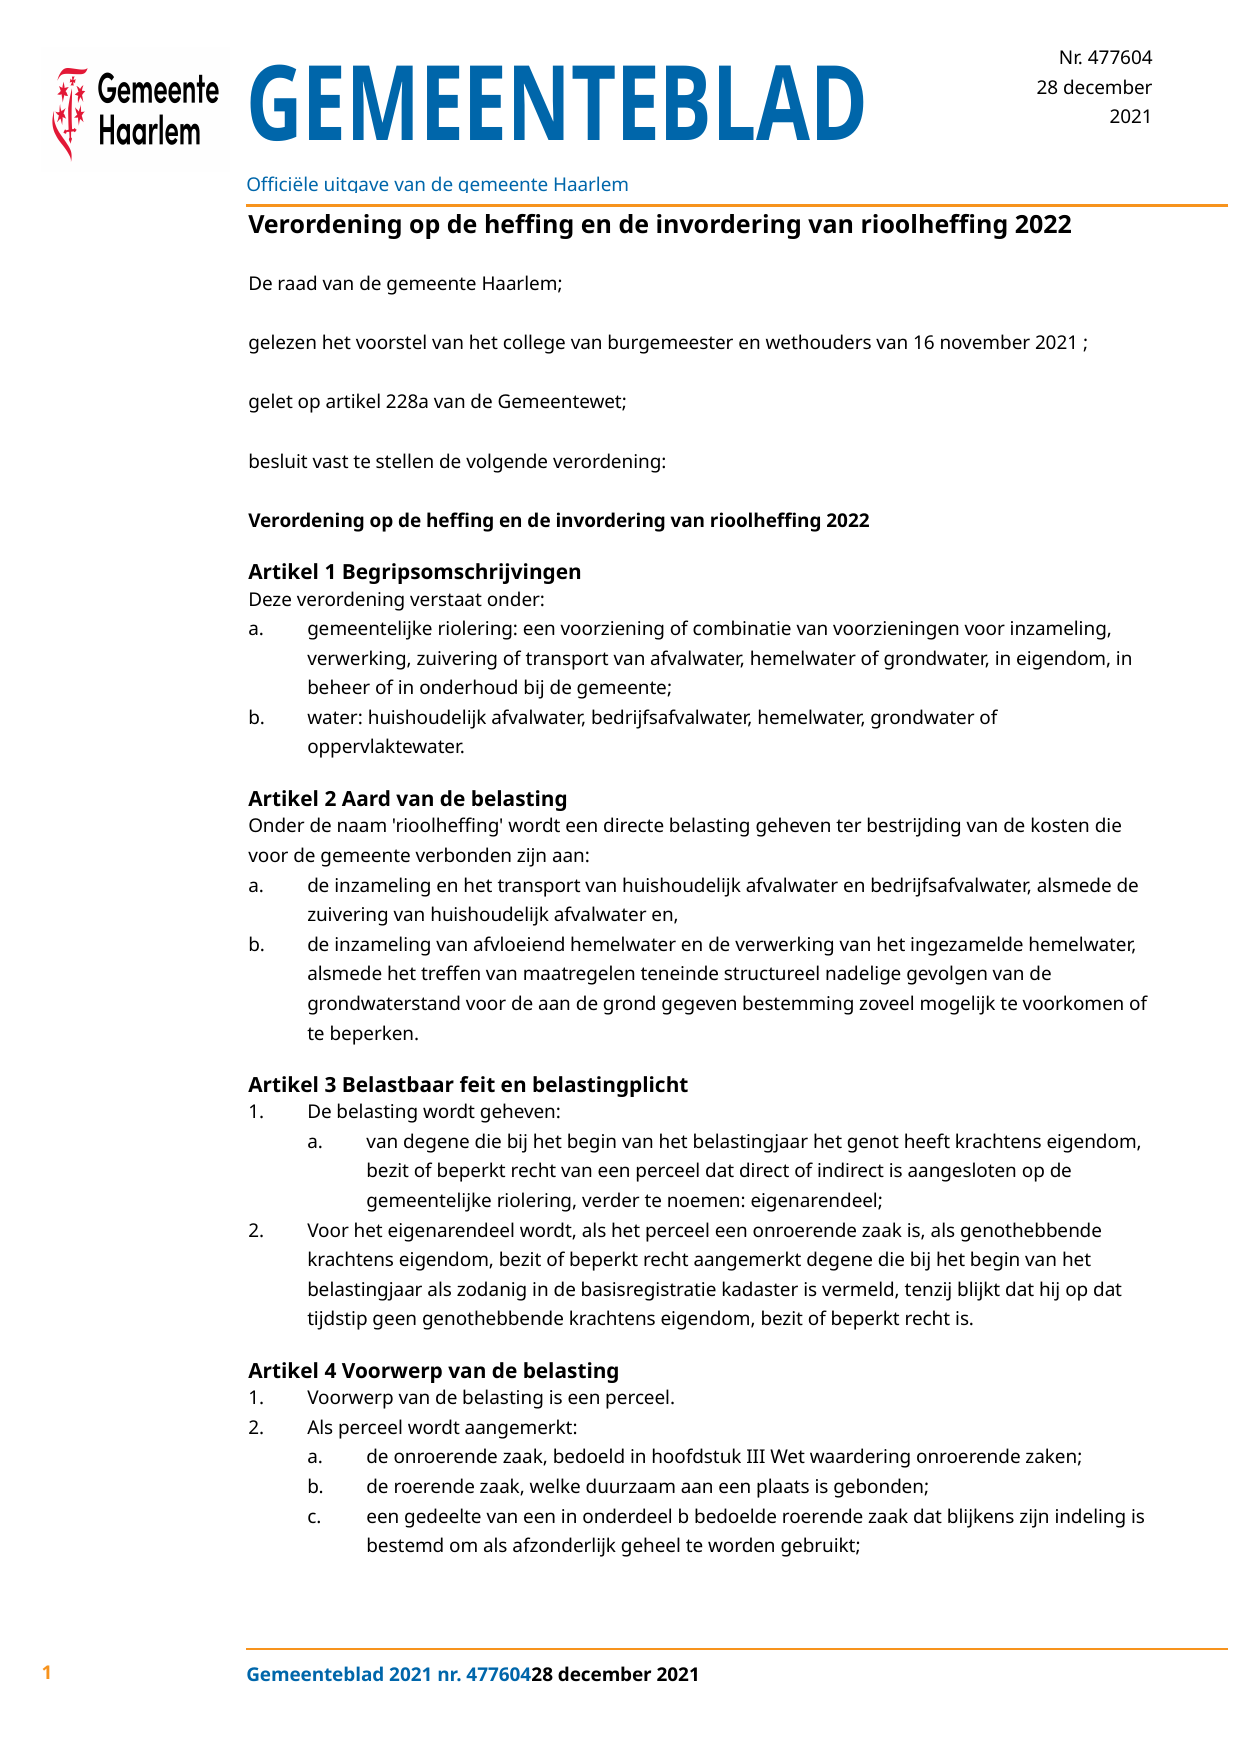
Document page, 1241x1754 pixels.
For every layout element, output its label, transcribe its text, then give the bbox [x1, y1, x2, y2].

text gelezen het voorstel van het college van burgemeester en wethouders van 16 november 2021 ; [248, 329, 1152, 355]
text Deze verordening verstaat onder: [248, 586, 1152, 612]
text Verordening op de heffing en de invordering van rioolheffing 2022 [248, 507, 1152, 533]
list water: huishoudelijk afvalwater, bedrijfsafvalwater, hemelwater, grondwater of oppervlaktewater. [248, 704, 1152, 759]
list de inzameling en het transport van huishoudelijk afvalwater en bedrijfsafvalwater, alsmede de zuivering van huishoudelijk afvalwater en, [248, 872, 1152, 927]
text Artikel 1 Begripsomschrijvingen [248, 557, 1152, 586]
list Voor het eigenarendeel wordt, als het perceel een onroerende zaak is, als genothebbende krachtens eigendom, bezit of beperkt recht aangemerkt degene die bij het begin van het belastingjaar als zodanig in de basisregistratie kadaster is vermeld, tenzij blijkt dat hij op dat tijdstip geen genothebbende krachtens eigendom, bezit of beperkt recht is. [248, 1217, 1152, 1331]
text Verordening op de heffing en de invordering van rioolheffing 2022 [248, 207, 1152, 241]
text Artikel 4 Voorwerp van de belasting [248, 1356, 1152, 1384]
text De raad van de gemeente Haarlem; [248, 270, 1152, 296]
list de roerende zaak, welke duurzaam aan een plaats is gebonden; [307, 1473, 1152, 1499]
list De belasting wordt geheven: [248, 1098, 1152, 1124]
list van degene die bij het begin van het belastingjaar het genot heeft krachtens eigendom, bezit of beperkt recht van een perceel dat direct of indirect is aangesloten op de gemeentelijke riolering, verder te noemen: eigenarendeel; [307, 1128, 1152, 1213]
list Voorwerp van de belasting is een perceel. [248, 1384, 1152, 1410]
list de onroerende zaak, bedoeld in hoofdstuk III Wet waardering onroerende zaken; [307, 1444, 1152, 1469]
list de inzameling van afvloeiend hemelwater en de verwerking van het ingezamelde hemelwater, alsmede het treffen van maatregelen teneinde structureel nadelige gevolgen van de grondwaterstand voor de aan de grond gegeven bestemming zoveel mogelijk te voorkomen of te beperken. [248, 931, 1152, 1045]
text Artikel 2 Aard van de belasting [248, 784, 1152, 813]
list Als perceel wordt aangemerkt: [248, 1414, 1152, 1440]
text Onder de naam 'rioolheffing' wordt een directe belasting geheven ter bestrijding van de kosten die voor de gemeente verbonden zijn aan: [248, 813, 1152, 868]
text Artikel 3 Belastbaar feit en belastingplicht [248, 1070, 1152, 1098]
list een gedeelte van een in onderdeel b bedoelde roerende zaak dat blijkens zijn indeling is bestemd om als afzonderlijk geheel te worden gebruikt; [307, 1503, 1152, 1558]
text gelet op artikel 228a van de Gemeentewet; [248, 389, 1152, 414]
text besluit vast te stellen de volgende verordening: [248, 448, 1152, 473]
list gemeentelijke riolering: een voorziening of combinatie van voorzieningen voor inzameling, verwerking, zuivering of transport van afvalwater, hemelwater of grondwater, in eigendom, in beheer of in onderhoud bij de gemeente; [248, 615, 1152, 700]
picture [41, 47, 231, 172]
